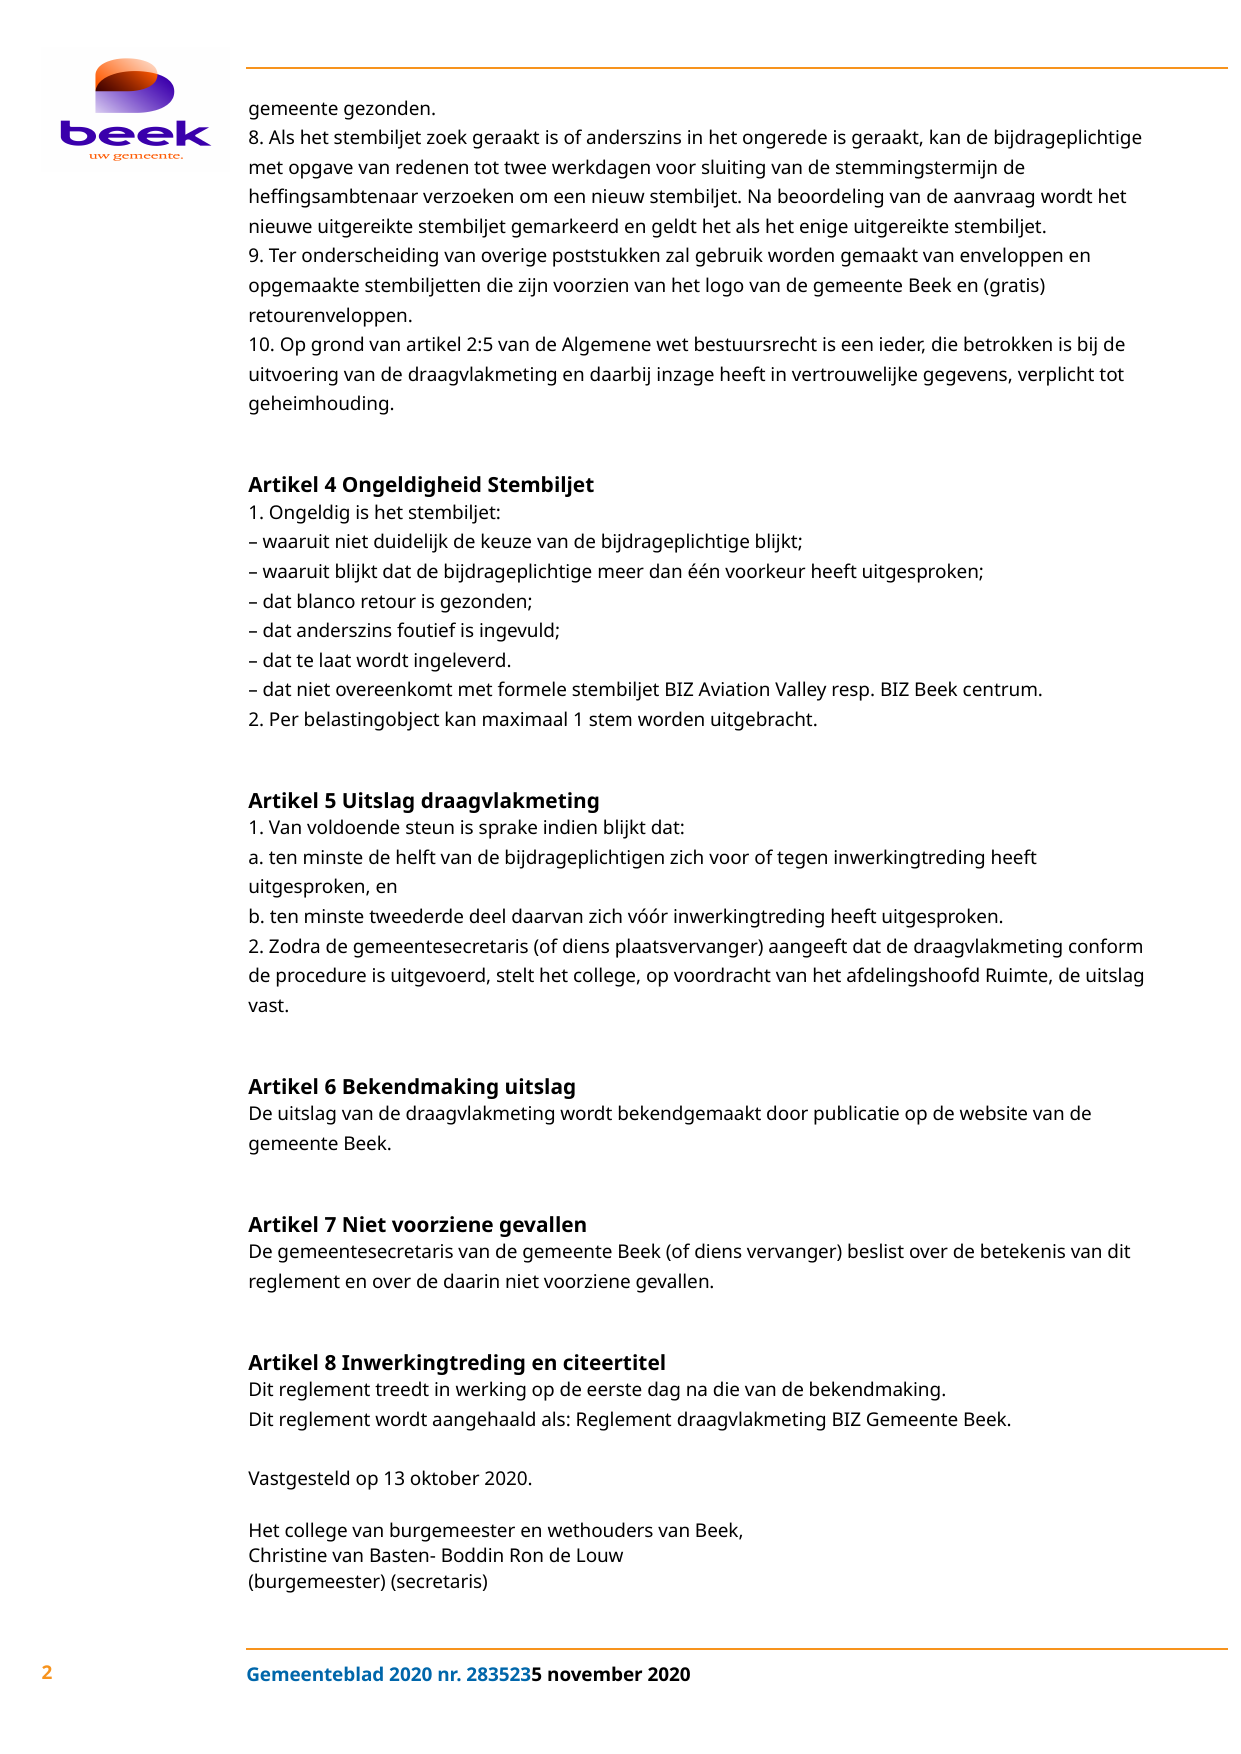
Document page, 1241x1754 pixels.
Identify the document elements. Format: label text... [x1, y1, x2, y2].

text 1. Van voldoende steun is sprake indien blijkt dat: [248, 814, 1152, 840]
text 2. Zodra de gemeentesecretaris (of diens plaatsvervanger) aangeeft dat de draagvlakmeting conform de procedure is uitgevoerd, stelt het college, op voordracht van het afdelingshoofd Ruimte, de uitslag vast. [248, 933, 1152, 1018]
text De uitslag van de draagvlakmeting wordt bekendgemaakt door publicatie op de website van de gemeente Beek. [248, 1101, 1152, 1156]
text – waaruit blijkt dat de bijdrageplichtige meer dan één voorkeur heeft uitgesproken; [248, 558, 1152, 584]
text a. ten minste de helft van de bijdrageplichtigen zich voor of tegen inwerkingtreding heeft uitgesproken, en [248, 844, 1152, 899]
text 1. Ongeldig is het stembiljet: [248, 499, 1152, 525]
text Dit reglement wordt aangehaald als: Reglement draagvlakmeting BIZ Gemeente Beek. [248, 1406, 1152, 1432]
text Artikel 6 Bekendmaking uitslag [248, 1072, 1152, 1101]
text 10. Op grond van artikel 2:5 van de Algemene wet bestuursrecht is een ieder, die betrokken is bij de uitvoering van de draagvlakmeting en daarbij inzage heeft in vertrouwelijke gegevens, verplicht tot geheimhouding. [248, 331, 1152, 416]
text – waaruit niet duidelijk de keuze van de bijdrageplichtige blijkt; [248, 529, 1152, 554]
text Dit reglement treedt in werking op de eerste dag na die van de bekendmaking. [248, 1377, 1152, 1402]
text De gemeentesecretaris van de gemeente Beek (of diens vervanger) beslist over de betekenis van dit reglement en over de daarin niet voorziene gevallen. [248, 1238, 1152, 1294]
text 2. Per belastingobject kan maximaal 1 stem worden uitgebracht. [248, 706, 1152, 732]
text Artikel 5 Uitslag draagvlakmeting [248, 786, 1152, 814]
text Artikel 4 Ongeldigheid Stembiljet [248, 471, 1152, 499]
text – dat te laat wordt ingeleverd. [248, 647, 1152, 673]
text Vastgesteld op 13 oktober 2020. [248, 1465, 1152, 1491]
text Artikel 7 Niet voorziene gevallen [248, 1210, 1152, 1238]
text (burgemeester) (secretaris) [248, 1568, 1152, 1594]
picture [41, 47, 231, 172]
text Het college van burgemeester en wethouders van Beek, [248, 1517, 1152, 1542]
text – dat anderszins foutief is ingevuld; [248, 617, 1152, 643]
text gemeente gezonden. [248, 95, 1152, 121]
text Artikel 8 Inwerkingtreding en citeertitel [248, 1348, 1152, 1377]
text b. ten minste tweederde deel daarvan zich vóór inwerkingtreding heeft uitgesproken. [248, 903, 1152, 929]
text – dat niet overeenkomt met formele stembiljet BIZ Aviation Valley resp. BIZ Beek centrum. [248, 677, 1152, 702]
text – dat blanco retour is gezonden; [248, 588, 1152, 613]
text 8. Als het stembiljet zoek geraakt is of anderszins in het ongerede is geraakt, kan de bijdrageplichtige met opgave van redenen tot twee werkdagen voor sluiting van de stemmingstermijn de heffingsambtenaar verzoeken om een nieuw stembiljet. Na beoordeling van de aanvraag wordt het nieuwe uitgereikte stembiljet gemarkeerd en geldt het als het enige uitgereikte stembiljet. [248, 124, 1152, 239]
text 9. Ter onderscheiding van overige poststukken zal gebruik worden gemaakt van enveloppen en opgemaakte stembiljetten die zijn voorzien van het logo van de gemeente Beek en (gratis) retourenveloppen. [248, 243, 1152, 328]
text Christine van Basten- Boddin Ron de Louw [248, 1542, 1152, 1568]
